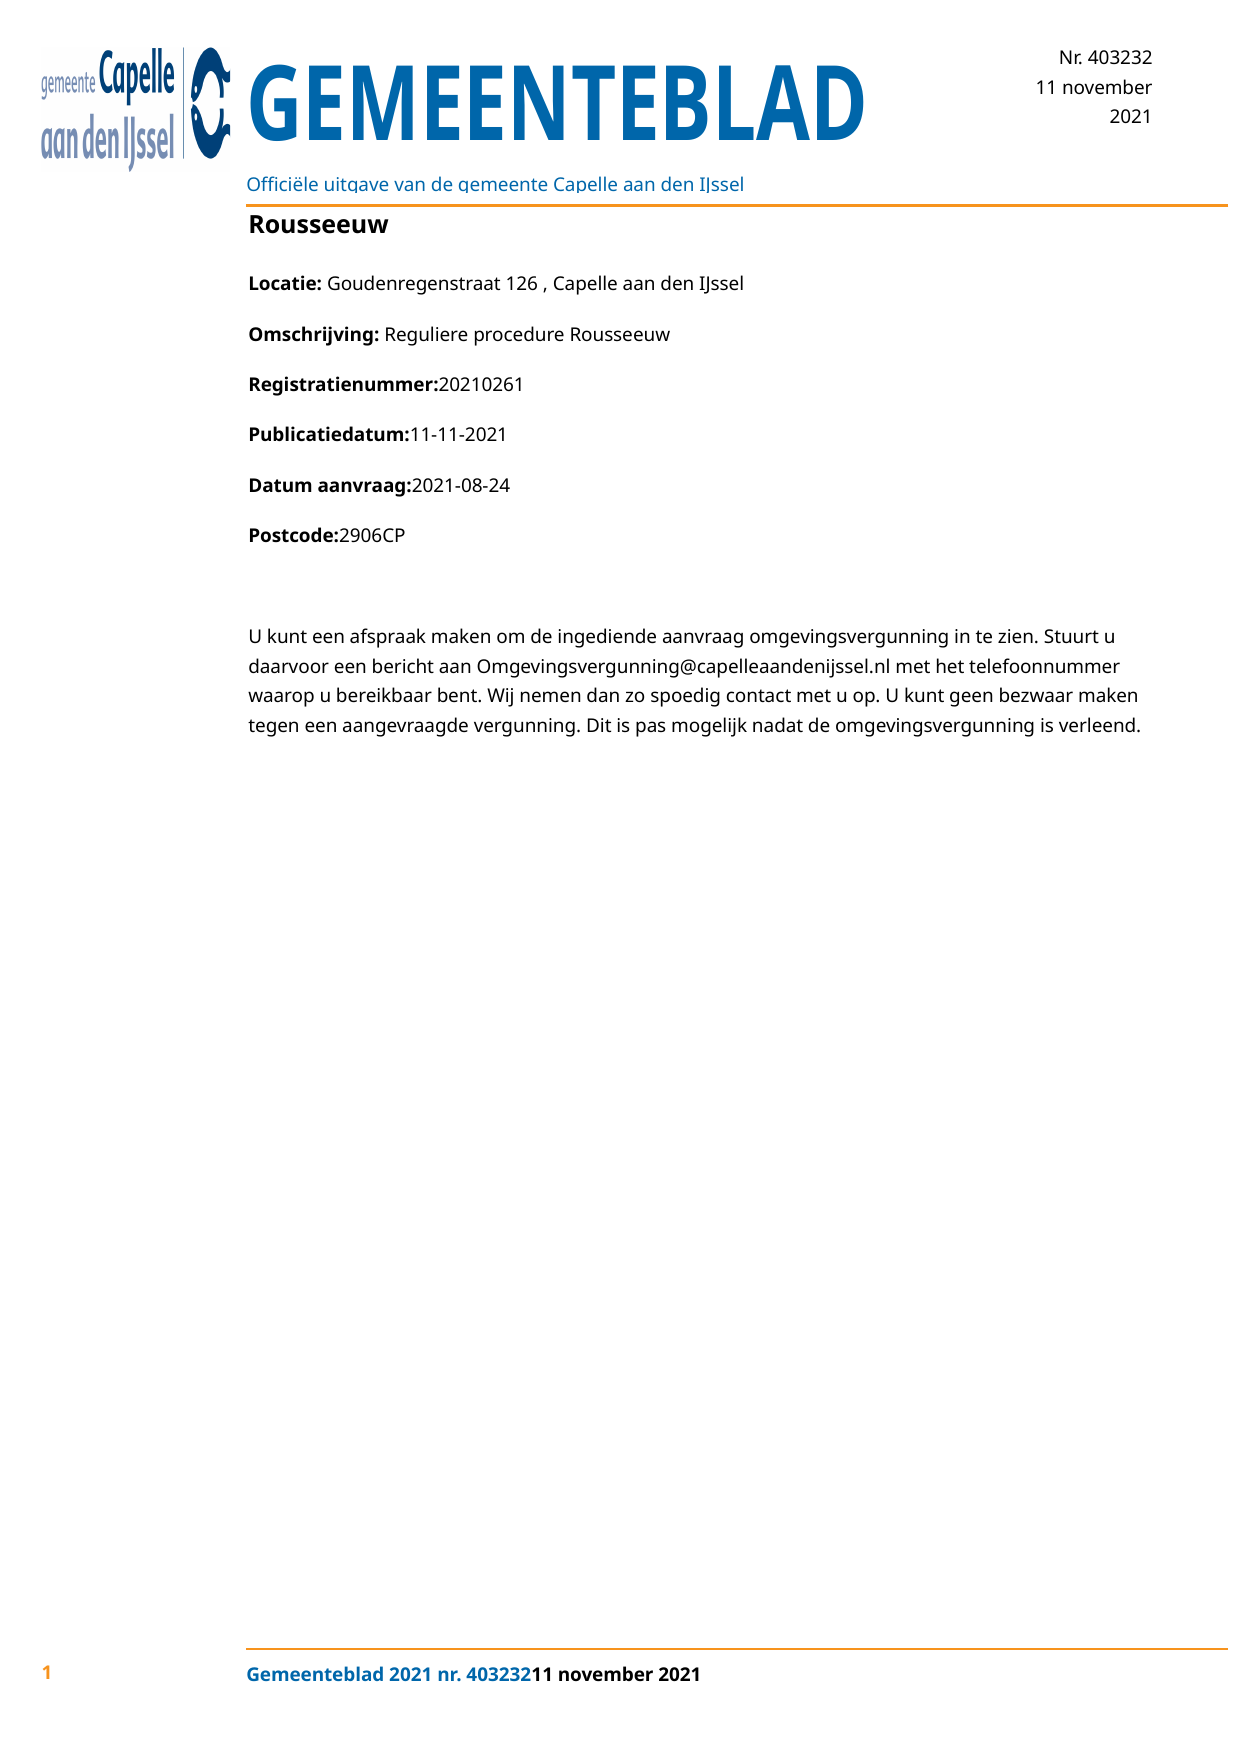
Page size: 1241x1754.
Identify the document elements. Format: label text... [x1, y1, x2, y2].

text Datum aanvraag:2021-08-24 [248, 472, 1152, 498]
text U kunt een afspraak maken om de ingediende aanvraag omgevingsvergunning in te zien. Stuurt u daarvoor een bericht aan Omgevingsvergunning@capelleaandenijssel.nl met het telefoonnummer waarop u bereikbaar bent. Wij nemen dan zo spoedig contact met u op. U kunt geen bezwaar maken tegen een aangevraagde vergunning. Dit is pas mogelijk nadat de omgevingsvergunning is verleend. [248, 623, 1152, 738]
text Omschrijving: Reguliere procedure Rousseeuw [248, 321, 1152, 346]
text Rousseeuw [248, 207, 1152, 241]
text Locatie: Goudenregenstraat 126 , Capelle aan den IJssel [248, 270, 1152, 296]
text Registratienummer:20210261 [248, 371, 1152, 397]
text Publicatiedatum:11-11-2021 [248, 422, 1152, 447]
picture [41, 47, 231, 172]
text Postcode:2906CP [248, 522, 1152, 548]
